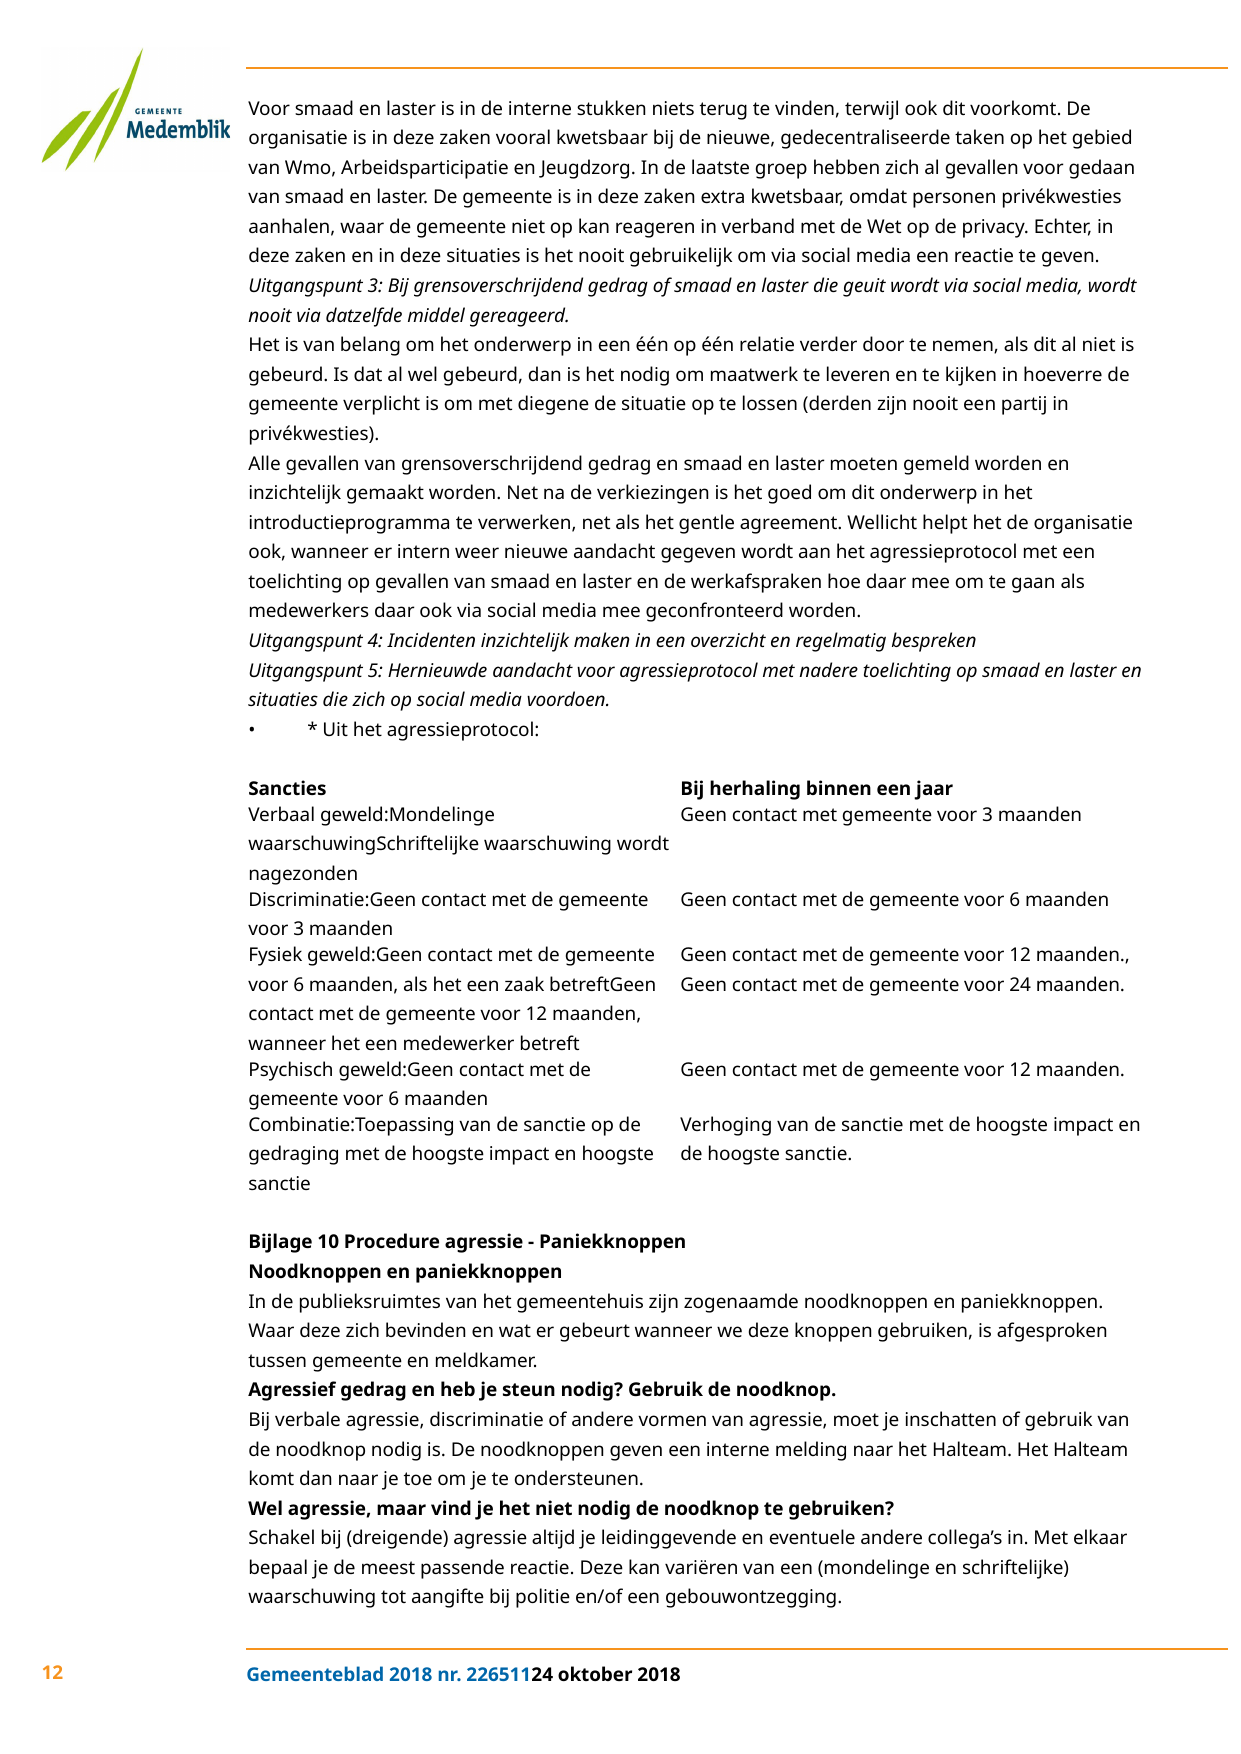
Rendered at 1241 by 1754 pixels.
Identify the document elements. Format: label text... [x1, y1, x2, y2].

text Schakel bij (dreigende) agressie altijd je leidinggevende en eventuele andere collega’s in. Met elkaar bepaal je de meest passende reactie. Deze kan variëren van een (mondelinge en schriftelijke) waarschuwing tot aangifte bij politie en/of een gebouwontzegging. [248, 1524, 1152, 1609]
table_cell Geen contact met de gemeente voor 12 maanden. [680, 1056, 1152, 1111]
text In de publieksruimtes van het gemeentehuis zijn zogenaamde noodknoppen en paniekknoppen. Waar deze zich bevinden en wat er gebeurt wanneer we deze knoppen gebruiken, is afgesproken tussen gemeente en meldkamer. [248, 1288, 1152, 1373]
text Voor smaad en laster is in de interne stukken niets terug te vinden, terwijl ook dit voorkomt. De organisatie is in deze zaken vooral kwetsbaar bij de nieuwe, gedecentraliseerde taken op het gebied van Wmo, Arbeidsparticipatie en Jeugdzorg. In de laatste groep hebben zich al gevallen voor gedaan van smaad en laster. De gemeente is in deze zaken extra kwetsbaar, omdat personen privékwesties aanhalen, waar de gemeente niet op kan reageren in verband met de Wet op de privacy. Echter, in deze zaken en in deze situaties is het nooit gebruikelijk om via social media een reactie te geven. [248, 95, 1152, 268]
text Het is van belang om het onderwerp in een één op één relatie verder door te nemen, als dit al niet is gebeurd. Is dat al wel gebeurd, dan is het nodig om maatwerk te leveren en te kijken in hoeverre de gemeente verplicht is om met diegene de situatie op te lossen (derden zijn nooit een partij in privékwesties). [248, 331, 1152, 446]
text Wel agressie, maar vind je het niet nodig de noodknop te gebruiken? [248, 1495, 1152, 1521]
text Uitgangspunt 3: Bij grensoverschrijdend gedrag of smaad en laster die geuit wordt via social media, wordt nooit via datzelfde middel gereageerd. [248, 272, 1152, 328]
text Uitgangspunt 5: Hernieuwde aandacht voor agressieprotocol met nadere toelichting op smaad en laster en situaties die zich op social media voordoen. [248, 657, 1152, 712]
table_cell Fysiek geweld:Geen contact met de gemeente voor 6 maanden, als het een zaak betreftGeen contact met de gemeente voor 12 maanden, wanneer het een medewerker betreft [248, 941, 680, 1056]
table_cell Verhoging van de sanctie met de hoogste impact en de hoogste sanctie. [680, 1111, 1152, 1196]
table_cell Combinatie:Toepassing van de sanctie op de gedraging met de hoogste impact en hoogste sanctie [248, 1111, 680, 1196]
list * Uit het agressieprotocol: [248, 716, 1152, 742]
table_cell Geen contact met gemeente voor 3 maanden [680, 801, 1152, 886]
table_cell Geen contact met de gemeente voor 12 maanden., Geen contact met de gemeente voor 24 maanden. [680, 941, 1152, 1056]
text Uitgangspunt 4: Incidenten inzichtelijk maken in een overzicht en regelmatig bespreken [248, 627, 1152, 653]
text Bij verbale agressie, discriminatie of andere vormen van agressie, moet je inschatten of gebruik van de noodknop nodig is. De noodknoppen geven een interne melding naar het Halteam. Het Halteam komt dan naar je toe om je te ondersteunen. [248, 1406, 1152, 1491]
text Agressief gedrag en heb je steun nodig? Gebruik de noodknop. [248, 1377, 1152, 1402]
picture [41, 47, 231, 172]
table_cell Psychisch geweld:Geen contact met de gemeente voor 6 maanden [248, 1056, 680, 1111]
table_header Sancties [248, 775, 680, 801]
table_header Bij herhaling binnen een jaar [680, 775, 1152, 801]
table_cell Verbaal geweld:Mondelinge waarschuwingSchriftelijke waarschuwing wordt nagezonden [248, 801, 680, 886]
text Bijlage 10 Procedure agressie - Paniekknoppen [248, 1229, 1152, 1254]
table_cell Discriminatie:Geen contact met de gemeente voor 3 maanden [248, 886, 680, 941]
table_cell Geen contact met de gemeente voor 6 maanden [680, 886, 1152, 941]
text Alle gevallen van grensoverschrijdend gedrag en smaad en laster moeten gemeld worden en inzichtelijk gemaakt worden. Net na de verkiezingen is het goed om dit onderwerp in het introductieprogramma te verwerken, net als het gentle agreement. Wellicht helpt het de organisatie ook, wanneer er intern weer nieuwe aandacht gegeven wordt aan het agressieprotocol met een toelichting op gevallen van smaad en laster en de werkafspraken hoe daar mee om te gaan als medewerkers daar ook via social media mee geconfronteerd worden. [248, 450, 1152, 623]
text Noodknoppen en paniekknoppen [248, 1258, 1152, 1284]
